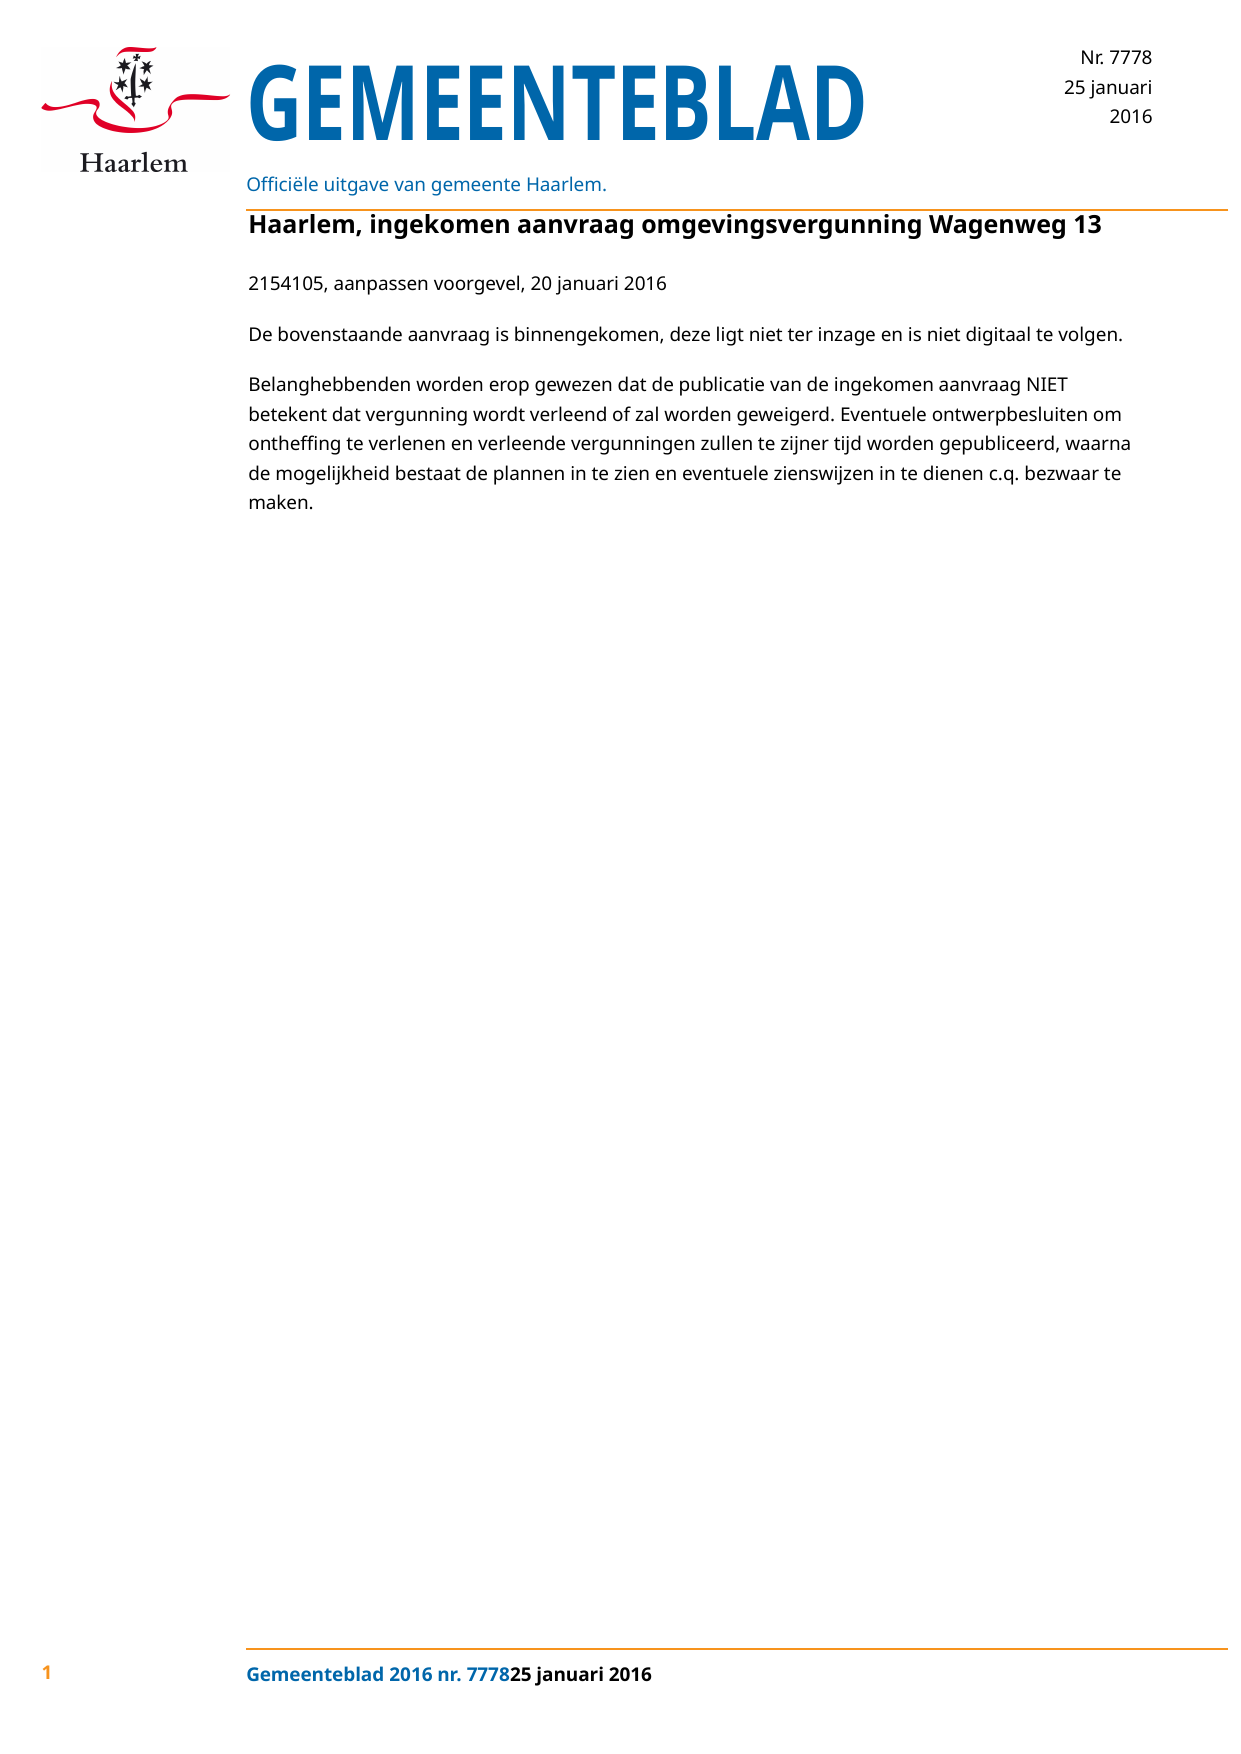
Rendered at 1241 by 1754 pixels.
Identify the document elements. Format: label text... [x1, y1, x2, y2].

text Belanghebbenden worden erop gewezen dat de publicatie van de ingekomen aanvraag NIET betekent dat vergunning wordt verleend of zal worden geweigerd. Eventuele ontwerpbesluiten om ontheffing te verlenen en verleende vergunningen zullen te zijner tijd worden gepubliceerd, waarna de mogelijkheid bestaat de plannen in te zien en eventuele zienswijzen in te dienen c.q. bezwaar te maken. [248, 371, 1152, 515]
picture [41, 47, 231, 172]
text De bovenstaande aanvraag is binnengekomen, deze ligt niet ter inzage en is niet digitaal te volgen. [248, 321, 1152, 346]
text 2154105, aanpassen voorgevel, 20 januari 2016 [248, 270, 1152, 296]
text Haarlem, ingekomen aanvraag omgevingsvergunning Wagenweg 13 [248, 211, 1152, 241]
